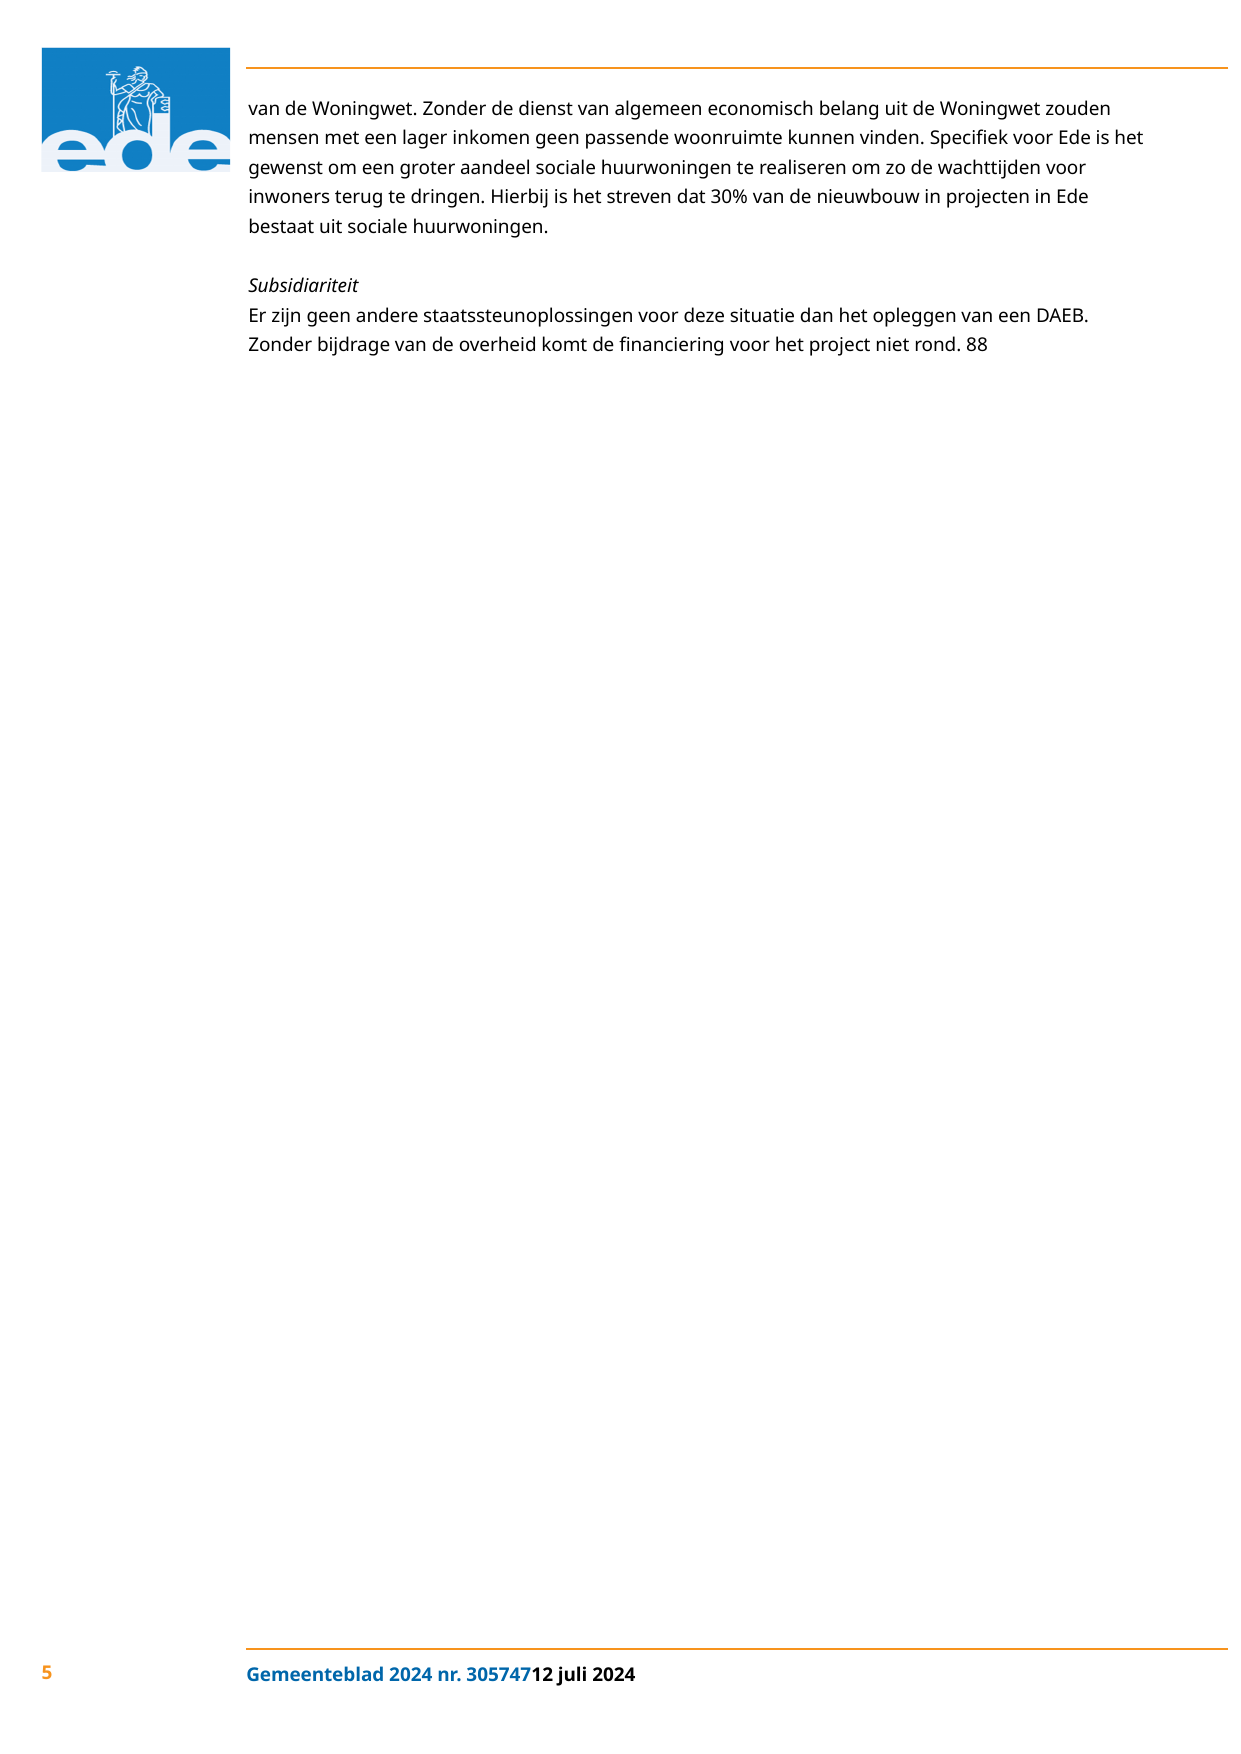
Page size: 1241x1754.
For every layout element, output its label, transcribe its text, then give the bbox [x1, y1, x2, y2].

picture [41, 47, 231, 172]
text Subsidiariteit [248, 272, 1152, 298]
text Er zijn geen andere staatssteunoplossingen voor deze situatie dan het opleggen van een DAEB. Zonder bijdrage van de overheid komt de financiering voor het project niet rond. 88 [248, 302, 1152, 357]
text van de Woningwet. Zonder de dienst van algemeen economisch belang uit de Woningwet zouden mensen met een lager inkomen geen passende woonruimte kunnen vinden. Specifiek voor Ede is het gewenst om een groter aandeel sociale huurwoningen te realiseren om zo de wachttijden voor inwoners terug te dringen. Hierbij is het streven dat 30% van de nieuwbouw in projecten in Ede bestaat uit sociale huurwoningen. [248, 95, 1152, 239]
